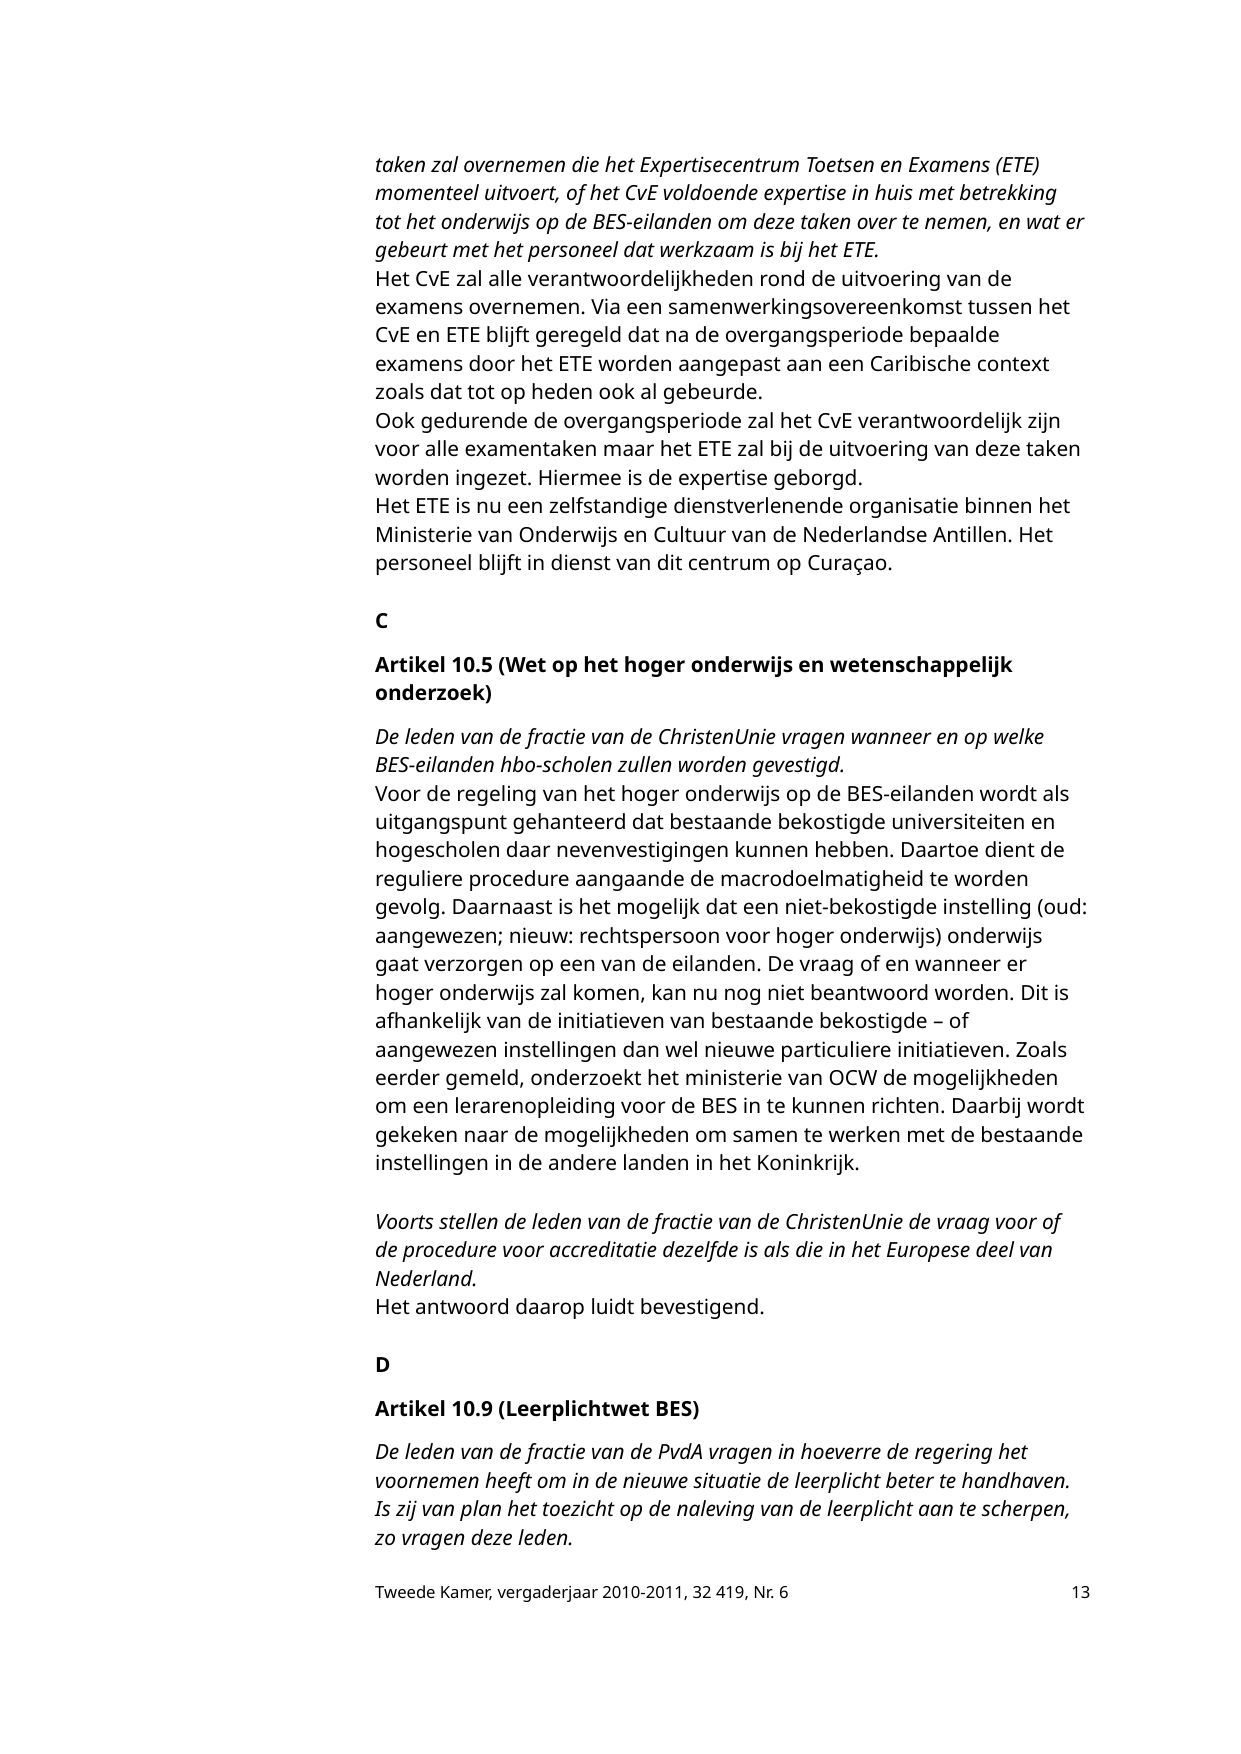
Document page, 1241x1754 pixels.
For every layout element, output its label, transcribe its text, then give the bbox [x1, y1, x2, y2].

text C [375, 607, 1090, 635]
text Het ETE is nu een zelfstandige dienstverlenende organisatie binnen het Ministerie van Onderwijs en Cultuur van de Nederlandse Antillen. Het personeel blijft in dienst van dit centrum op Curaçao. [375, 491, 1090, 577]
text D [375, 1351, 1090, 1379]
text Voor de regeling van het hoger onderwijs op de BES-eilanden wordt als uitgangspunt gehanteerd dat bestaande bekostigde universiteiten en hogescholen daar nevenvestigingen kunnen hebben. Daartoe dient de reguliere procedure aangaande de macrodoelmatigheid te worden gevolg. Daarnaast is het mogelijk dat een niet-bekostigde instelling (oud: aangewezen; nieuw: rechtspersoon voor hoger onderwijs) onderwijs gaat verzorgen op een van de eilanden. De vraag of en wanneer er hoger onderwijs zal komen, kan nu nog niet beantwoord worden. Dit is afhankelijk van de initiatieven van bestaande bekostigde – of aangewezen instellingen dan wel nieuwe particuliere initiatieven. Zoals eerder gemeld, onderzoekt het ministerie van OCW de mogelijkheden om een lerarenopleiding voor de BES in te kunnen richten. Daarbij wordt gekeken naar de mogelijkheden om samen te werken met de bestaande instellingen in de andere landen in het Koninkrijk. [375, 779, 1090, 1177]
text De leden van de fractie van de PvdA vragen in hoeverre de regering het voornemen heeft om in de nieuwe situatie de leerplicht beter te handhaven. Is zij van plan het toezicht op de naleving van de leerplicht aan te scherpen, zo vragen deze leden. [375, 1437, 1090, 1551]
text Artikel 10.5 (Wet op het hoger onderwijs en wetenschappelijk onderzoek) [375, 650, 1090, 707]
text Het antwoord daarop luidt bevestigend. [375, 1292, 1090, 1321]
text Ook gedurende de overgangsperiode zal het CvE verantwoordelijk zijn voor alle examentaken maar het ETE zal bij de uitvoering van deze taken worden ingezet. Hiermee is de expertise geborgd. [375, 406, 1090, 491]
text Artikel 10.9 (Leerplichtwet BES) [375, 1394, 1090, 1422]
text taken zal overnemen die het Expertisecentrum Toetsen en Examens (ETE) momenteel uitvoert, of het CvE voldoende expertise in huis met betrekking tot het onderwijs op de BES-eilanden om deze taken over te nemen, en wat er gebeurt met het personeel dat werkzaam is bij het ETE. [375, 150, 1090, 264]
text De leden van de fractie van de ChristenUnie vragen wanneer en op welke BES-eilanden hbo-scholen zullen worden gevestigd. [375, 722, 1090, 779]
text Het CvE zal alle verantwoordelijkheden rond de uitvoering van de examens overnemen. Via een samenwerkingsovereenkomst tussen het CvE en ETE blijft geregeld dat na de overgangsperiode bepaalde examens door het ETE worden aangepast aan een Caribische context zoals dat tot op heden ook al gebeurde. [375, 264, 1090, 406]
text Voorts stellen de leden van de fractie van de ChristenUnie de vraag voor of de procedure voor accreditatie dezelfde is als die in het Europese deel van Nederland. [375, 1207, 1090, 1292]
